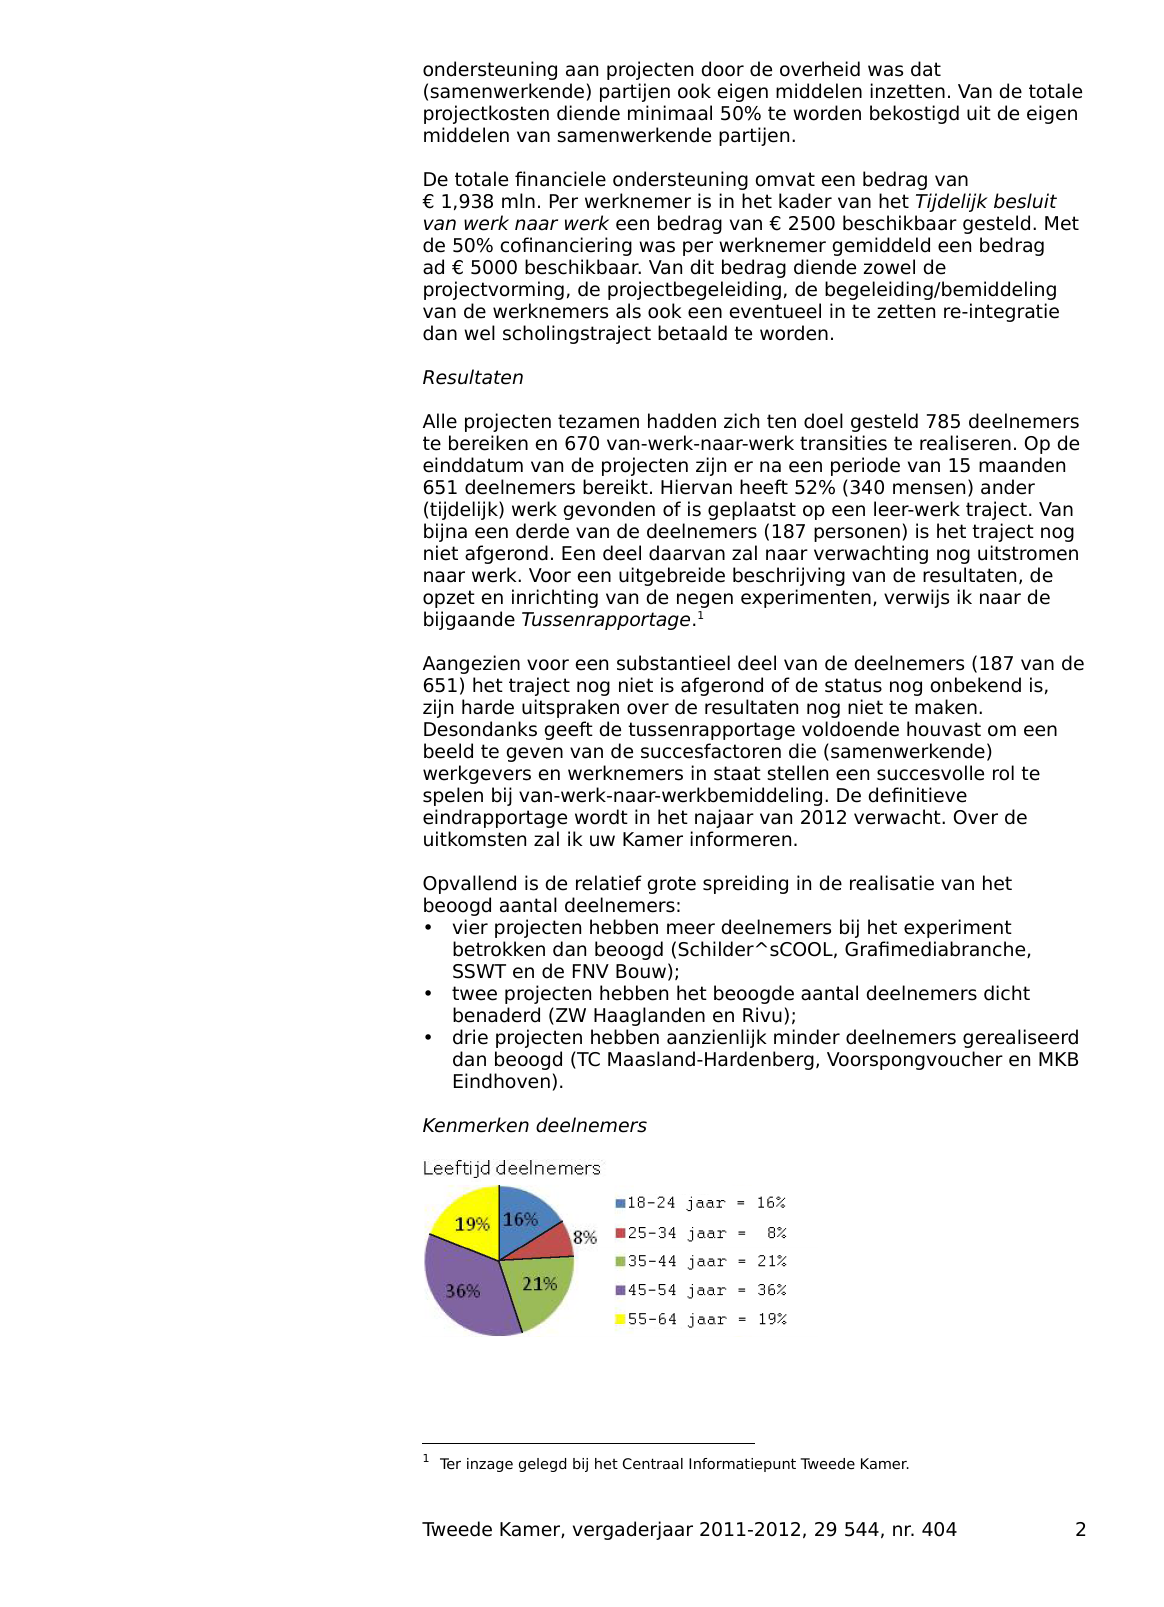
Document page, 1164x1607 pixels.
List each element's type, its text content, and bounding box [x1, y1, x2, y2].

text ondersteuning aan projecten door de overheid was dat (samenwerkende) partijen ook eigen middelen inzetten. Van de totale projectkosten diende minimaal 50% te worden bekostigd uit de eigen middelen van samenwerkende partijen. [422, 59, 1087, 147]
text Alle projecten tezamen hadden zich ten doel gesteld 785 deelnemers te bereiken en 670 van-werk-naar-werk transities te realiseren. Op de einddatum van de projecten zijn er na een periode van 15 maanden 651 deelnemers bereikt. Hiervan heeft 52% (340 mensen) ander (tijdelijk) werk gevonden of is geplaatst op een leer-werk traject. Van bijna een derde van de deelnemers (187 personen) is het traject nog niet afgerond. Een deel daarvan zal naar verwachting nog uitstromen naar werk. Voor een uitgebreide beschrijving van de resultaten, de opzet en inrichting van de negen experimenten, verwijs ik naar de bijgaande Tussenrapportage. [422, 411, 1087, 631]
text • drie projecten hebben aanzienlijk minder deelnemers gerealiseerd dan beoogd (TC Maasland-Hardenberg, Voorspongvoucher en MKB Eindhoven). [422, 1027, 1087, 1093]
text Opvallend is de relatief grote spreiding in de realisatie van het beoogd aantal deelnemers: [422, 873, 1087, 917]
subtitle Resultaten [422, 367, 1087, 389]
text • vier projecten hebben meer deelnemers bij het experiment betrokken dan beoogd (Schilder^sCOOL, Grafimediabranche, SSWT en de FNV Bouw); [422, 917, 1087, 983]
picture [422, 1159, 818, 1337]
text De totale financiele ondersteuning omvat een bedrag van € 1,938 mln. Per werknemer is in het kader van het Tijdelijk besluit van werk naar werk een bedrag van € 2500 beschikbaar gesteld. Met de 50% cofinanciering was per werknemer gemiddeld een bedrag ad € 5000 beschikbaar. Van dit bedrag diende zowel de projectvorming, de projectbegeleiding, de begeleiding/bemiddeling van de werknemers als ook een eventueel in te zetten re-integratie dan wel scholingstraject betaald te worden. [422, 169, 1087, 345]
text Aangezien voor een substantieel deel van de deelnemers (187 van de 651) het traject nog niet is afgerond of de status nog onbekend is, zijn harde uitspraken over de resultaten nog niet te maken. Desondanks geeft de tussenrapportage voldoende houvast om een beeld te geven van de succesfactoren die (samenwerkende) werkgevers en werknemers in staat stellen een succesvolle rol te spelen bij van-werk-naar-werkbemiddeling. De definitieve eindrapportage wordt in het najaar van 2012 verwacht. Over de uitkomsten zal ik uw Kamer informeren. [422, 653, 1087, 851]
text Ter inzage gelegd bij het Centraal Informatiepunt Tweede Kamer. [422, 1452, 1087, 1474]
subtitle Kenmerken deelnemers [422, 1115, 1087, 1137]
text • twee projecten hebben het beoogde aantal deelnemers dicht benaderd (ZW Haaglanden en Rivu); [422, 983, 1087, 1027]
